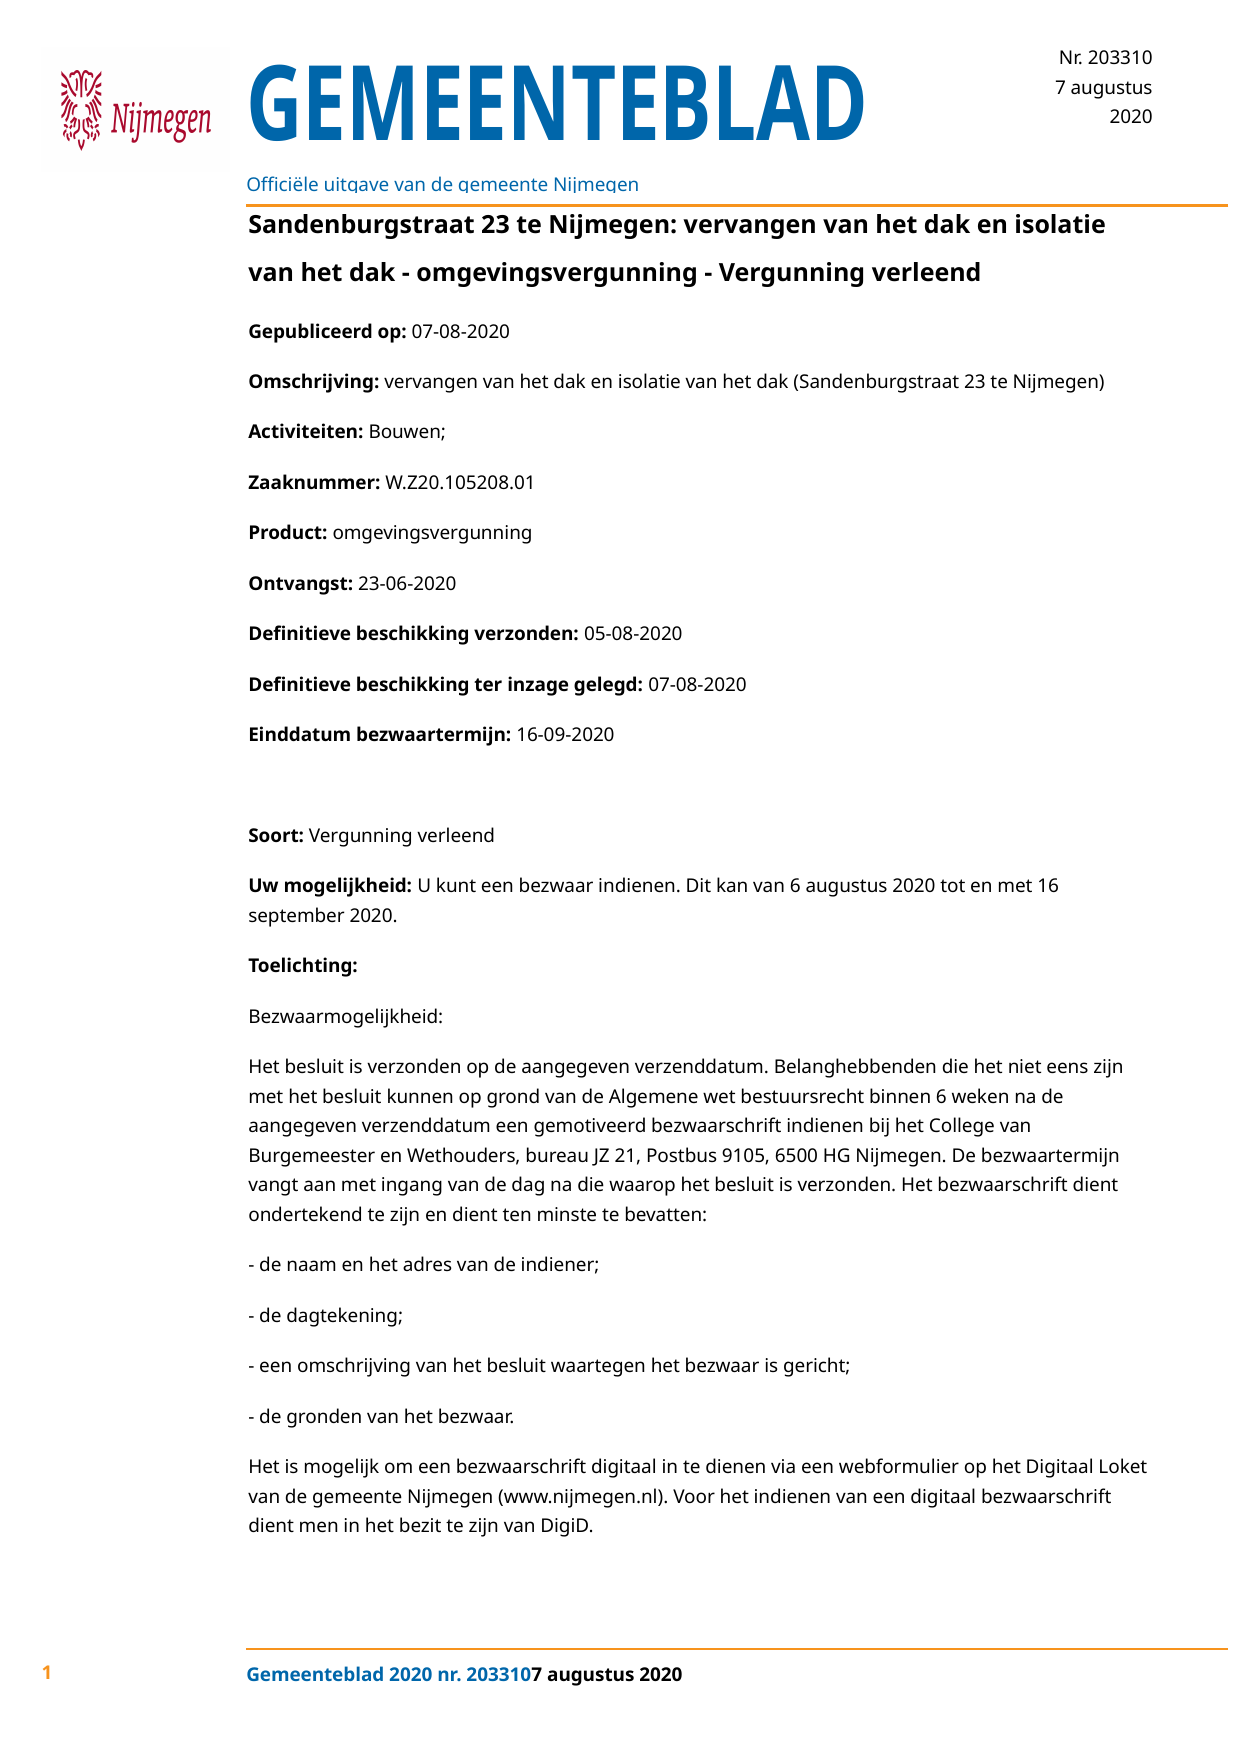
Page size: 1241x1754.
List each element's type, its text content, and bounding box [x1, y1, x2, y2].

text Het besluit is verzonden op de aangegeven verzenddatum. Belanghebbenden die het niet eens zijn met het besluit kunnen op grond van de Algemene wet bestuursrecht binnen 6 weken na de aangegeven verzenddatum een gemotiveerd bezwaarschrift indienen bij het College van Burgemeester en Wethouders, bureau JZ 21, Postbus 9105, 6500 HG Nijmegen. De bezwaartermijn vangt aan met ingang van de dag na die waarop het besluit is verzonden. Het bezwaarschrift dient ondertekend te zijn en dient ten minste te bevatten: [248, 1053, 1152, 1227]
text Uw mogelijkheid: U kunt een bezwaar indienen. Dit kan van 6 augustus 2020 tot en met 16 september 2020. [248, 872, 1152, 928]
text Product: omgevingsvergunning [248, 519, 1152, 545]
text - een omschrijving van het besluit waartegen het bezwaar is gericht; [248, 1352, 1152, 1378]
text Soort: Vergunning verleend [248, 822, 1152, 848]
text Bezwaarmogelijkheid: [248, 1003, 1152, 1029]
text Het is mogelijk om een bezwaarschrift digitaal in te dienen via een webformulier op het Digitaal Loket van de gemeente Nijmegen (www.nijmegen.nl). Voor het indienen van een digitaal bezwaarschrift dient men in het bezit te zijn van DigiD. [248, 1453, 1152, 1538]
text Activiteiten: Bouwen; [248, 419, 1152, 444]
text Definitieve beschikking ter inzage gelegd: 07-08-2020 [248, 671, 1152, 697]
text Omschrijving: vervangen van het dak en isolatie van het dak (Sandenburgstraat 23 te Nijmegen) [248, 368, 1152, 394]
text - de naam en het adres van de indiener; [248, 1252, 1152, 1277]
text Ontvangst: 23-06-2020 [248, 570, 1152, 596]
text - de gronden van het bezwaar. [248, 1403, 1152, 1429]
text Sandenburgstraat 23 te Nijmegen: vervangen van het dak en isolatie van het dak - omgevingsvergunning - Vergunning verleend [248, 207, 1152, 288]
text Zaaknummer: W.Z20.105208.01 [248, 469, 1152, 495]
text Einddatum bezwaartermijn: 16-09-2020 [248, 721, 1152, 747]
text Gepubliceerd op: 07-08-2020 [248, 318, 1152, 344]
text Definitieve beschikking verzonden: 05-08-2020 [248, 620, 1152, 646]
text - de dagtekening; [248, 1302, 1152, 1328]
picture [41, 47, 231, 172]
text Toelichting: [248, 952, 1152, 978]
